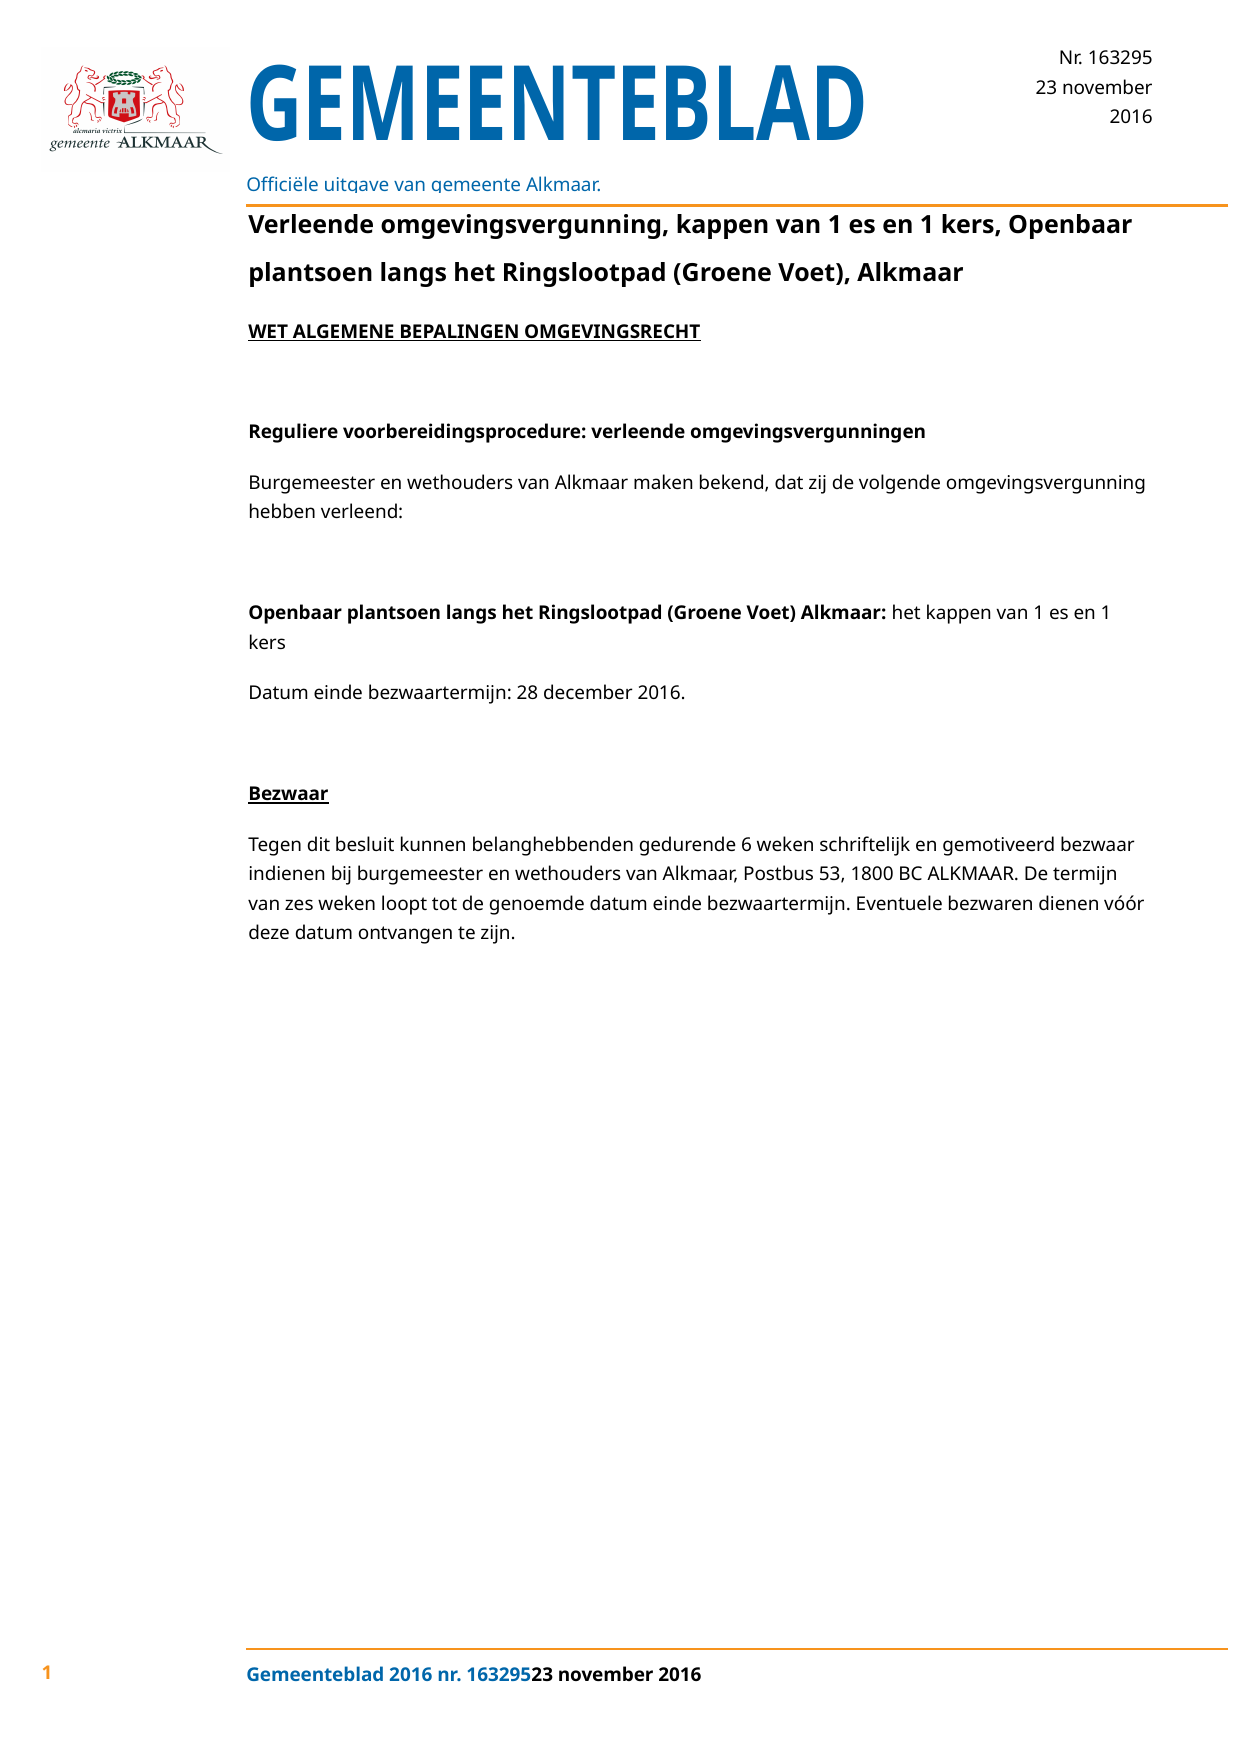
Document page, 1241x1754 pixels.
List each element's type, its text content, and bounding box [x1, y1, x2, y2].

text Datum einde bezwaartermijn: 28 december 2016. [248, 679, 1152, 705]
text Openbaar plantsoen langs het Ringslootpad (Groene Voet) Alkmaar: het kappen van 1 es en 1 kers [248, 599, 1152, 655]
text Bezwaar [248, 780, 1152, 806]
text Reguliere voorbereidingsprocedure: verleende omgevingsvergunningen [248, 419, 1152, 444]
text WET ALGEMENE BEPALINGEN OMGEVINGSRECHT [248, 318, 1152, 344]
text Burgemeester en wethouders van Alkmaar maken bekend, dat zij de volgende omgevingsvergunning hebben verleend: [248, 469, 1152, 524]
text Verleende omgevingsvergunning, kappen van 1 es en 1 kers, Openbaar plantsoen langs het Ringslootpad (Groene Voet), Alkmaar [248, 207, 1152, 288]
text Tegen dit besluit kunnen belanghebbenden gedurende 6 weken schriftelijk en gemotiveerd bezwaar indienen bij burgemeester en wethouders van Alkmaar, Postbus 53, 1800 BC ALKMAAR. De termijn van zes weken loopt tot de genoemde datum einde bezwaartermijn. Eventuele bezwaren dienen vóór deze datum ontvangen te zijn. [248, 831, 1152, 945]
picture [41, 47, 231, 172]
